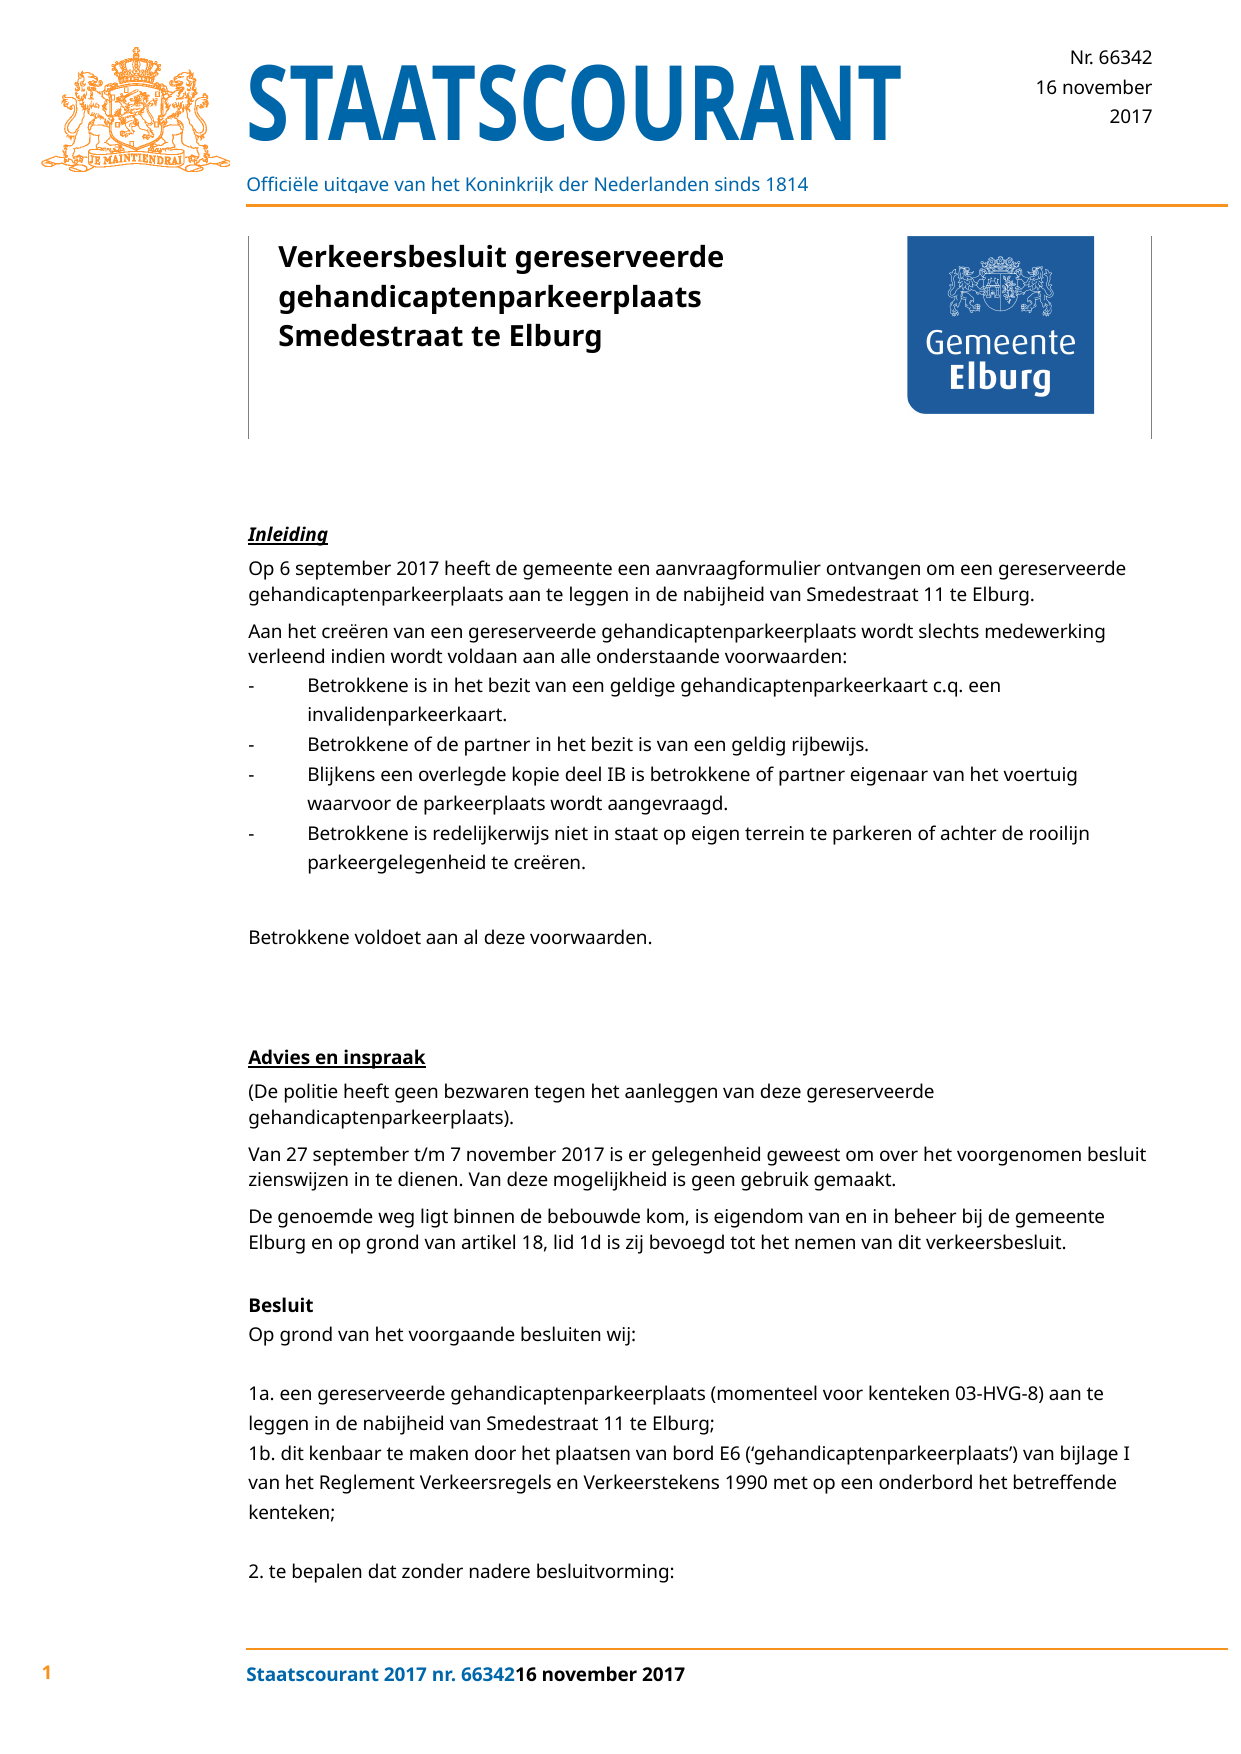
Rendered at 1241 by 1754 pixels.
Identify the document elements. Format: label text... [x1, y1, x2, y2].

text Van 27 september t/m 7 november 2017 is er gelegenheid geweest om over het voorgenomen besluit zienswijzen in te dienen. Van deze mogelijkheid is geen gebruik gemaakt. [248, 1141, 1152, 1192]
picture [41, 47, 231, 172]
text Advies en inspraak [248, 1044, 1152, 1070]
list Betrokkene of de partner in het bezit is van een geldig rijbewijs. [248, 731, 1152, 757]
list Betrokkene is in het bezit van een geldige gehandicaptenparkeerkaart c.q. een invalidenparkeerkaart. [248, 672, 1152, 727]
text Aan het creëren van een gereserveerde gehandicaptenparkeerplaats wordt slechts medewerking verleend indien wordt voldaan aan alle onderstaande voorwaarden: [248, 618, 1152, 669]
table_header Verkeersbesluit gereserveerde gehandicaptenparkeerplaats Smedestraat te Elburg [249, 236, 850, 439]
table_header [850, 236, 907, 413]
list Blijkens een overlegde kopie deel IB is betrokkene of partner eigenaar van het voertuig waarvoor de parkeerplaats wordt aangevraagd. [248, 761, 1152, 816]
text 1b. dit kenbaar te maken door het plaatsen van bord E6 (‘gehandicaptenparkeerplaats’) van bijlage I van het Reglement Verkeersregels en Verkeerstekens 1990 met op een onderbord het betreffende kenteken; [248, 1440, 1152, 1524]
text 2. te bepalen dat zonder nadere besluitvorming: [248, 1558, 1152, 1584]
text 1a. een gereserveerde gehandicaptenparkeerplaats (momenteel voor kenteken 03-HVG-8) aan te leggen in de nabijheid van Smedestraat 11 te Elburg; [248, 1381, 1152, 1436]
text Betrokkene voldoet aan al deze voorwaarden. [248, 924, 1152, 950]
table_header [850, 414, 1151, 439]
table_header [1095, 236, 1151, 413]
text Besluit [248, 1292, 1152, 1317]
text Op grond van het voorgaande besluiten wij: [248, 1321, 1152, 1347]
picture [907, 236, 1095, 414]
text Inleiding [248, 521, 1152, 547]
text (De politie heeft geen bezwaren tegen het aanleggen van deze gereserveerde gehandicaptenparkeerplaats). [248, 1078, 1152, 1130]
text De genoemde weg ligt binnen de bebouwde kom, is eigendom van en in beheer bij de gemeente Elburg en op grond van artikel 18, lid 1d is zij bevoegd tot het nemen van dit verkeersbesluit. [248, 1203, 1152, 1255]
text Op 6 september 2017 heeft de gemeente een aanvraagformulier ontvangen om een gereserveerde gehandicaptenparkeerplaats aan te leggen in de nabijheid van Smedestraat 11 te Elburg. [248, 556, 1152, 607]
list Betrokkene is redelijkerwijs niet in staat op eigen terrein te parkeren of achter de rooilijn parkeergelegenheid te creëren. [248, 820, 1152, 875]
